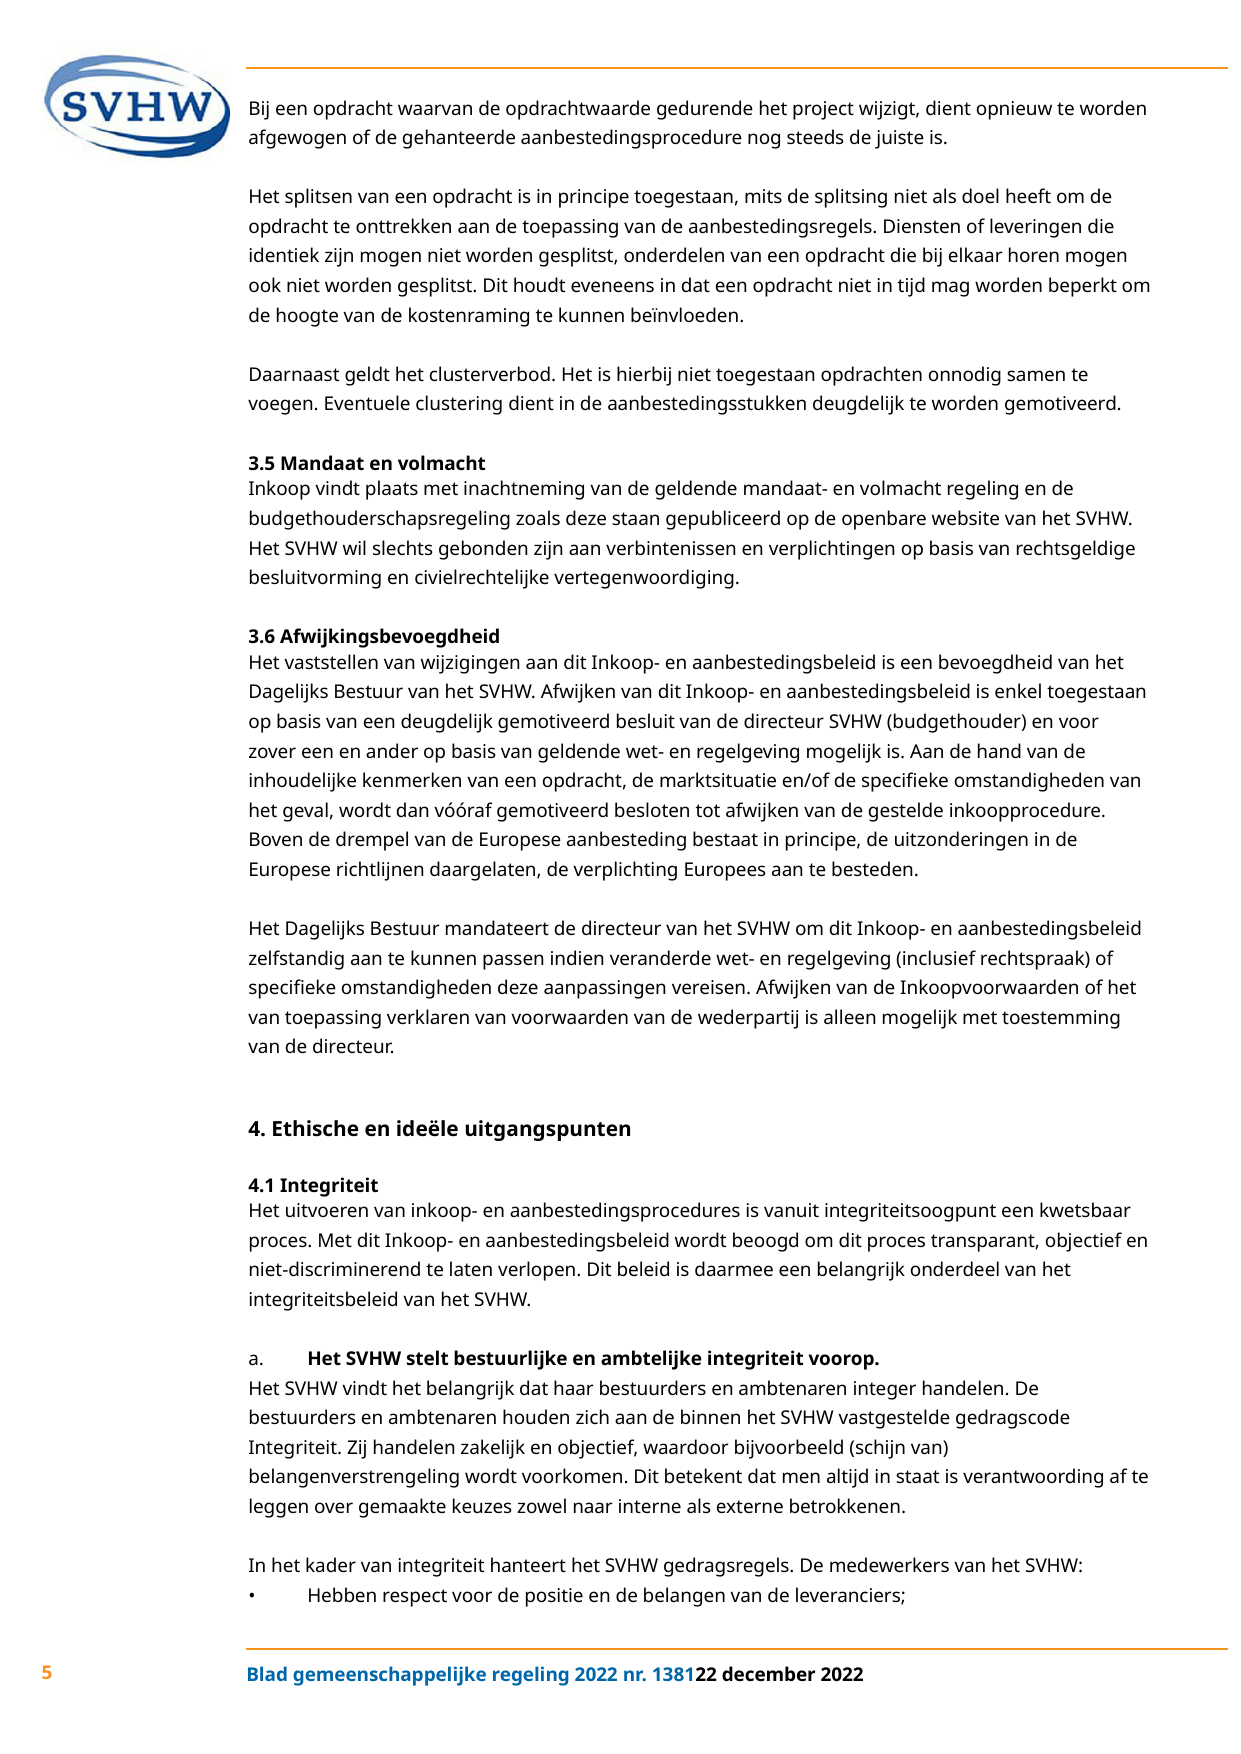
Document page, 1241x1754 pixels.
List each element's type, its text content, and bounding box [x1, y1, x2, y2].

text Inkoop vindt plaats met inachtneming van de geldende mandaat- en volmacht regeling en de budgethouderschapsregeling zoals deze staan gepubliceerd op de openbare website van het SVHW. Het SVHW wil slechts gebonden zijn aan verbintenissen en verplichtingen op basis van rechtsgeldige besluitvorming en civielrechtelijke vertegenwoordiging. [248, 476, 1152, 590]
text Het Dagelijks Bestuur mandateert de directeur van het SVHW om dit Inkoop- en aanbestedingsbeleid zelfstandig aan te kunnen passen indien veranderde wet- en regelgeving (inclusief rechtspraak) of specifieke omstandigheden deze aanpassingen vereisen. Afwijken van de Inkoopvoorwaarden of het van toepassing verklaren van voorwaarden van de wederpartij is alleen mogelijk met toestemming van de directeur. [248, 915, 1152, 1059]
text Het SVHW vindt het belangrijk dat haar bestuurders en ambtenaren integer handelen. De bestuurders en ambtenaren houden zich aan de binnen het SVHW vastgestelde gedragscode Integriteit. Zij handelen zakelijk en objectief, waardoor bijvoorbeeld (schijn van) belangenverstrengeling wordt voorkomen. Dit betekent dat men altijd in staat is verantwoording af te leggen over gemaakte keuzes zowel naar interne als externe betrokkenen. [248, 1375, 1152, 1519]
list Het SVHW stelt bestuurlijke en ambtelijke integriteit voorop. [248, 1345, 1152, 1371]
text 4.1 Integriteit [248, 1172, 1152, 1197]
text 3.6 Afwijkingsbevoegdheid [248, 623, 1152, 649]
text Daarnaast geldt het clusterverbod. Het is hierbij niet toegestaan opdrachten onnodig samen te voegen. Eventuele clustering dient in de aanbestedingsstukken deugdelijk te worden gemotiveerd. [248, 361, 1152, 416]
picture [41, 47, 231, 172]
text In het kader van integriteit hanteert het SVHW gedragsregels. De medewerkers van het SVHW: [248, 1552, 1152, 1578]
text Bij een opdracht waarvan de opdrachtwaarde gedurende het project wijzigt, dient opnieuw te worden afgewogen of de gehanteerde aanbestedingsprocedure nog steeds de juiste is. [248, 95, 1152, 150]
text Het uitvoeren van inkoop- en aanbestedingsprocedures is vanuit integriteitsoogpunt een kwetsbaar proces. Met dit Inkoop- en aanbestedingsbeleid wordt beoogd om dit proces transparant, objectief en niet-discriminerend te laten verlopen. Dit beleid is daarmee een belangrijk onderdeel van het integriteitsbeleid van het SVHW. [248, 1197, 1152, 1312]
text 3.5 Mandaat en volmacht [248, 450, 1152, 476]
list Hebben respect voor de positie en de belangen van de leveranciers; [248, 1582, 1152, 1608]
text Het splitsen van een opdracht is in principe toegestaan, mits de splitsing niet als doel heeft om de opdracht te onttrekken aan de toepassing van de aanbestedingsregels. Diensten of leveringen die identiek zijn mogen niet worden gesplitst, onderdelen van een opdracht die bij elkaar horen mogen ook niet worden gesplitst. Dit houdt eveneens in dat een opdracht niet in tijd mag worden beperkt om de hoogte van de kostenraming te kunnen beïnvloeden. [248, 183, 1152, 328]
text 4. Ethische en ideële uitgangspunten [248, 1114, 1152, 1142]
text Het vaststellen van wijzigingen aan dit Inkoop- en aanbestedingsbeleid is een bevoegdheid van het Dagelijks Bestuur van het SVHW. Afwijken van dit Inkoop- en aanbestedingsbeleid is enkel toegestaan op basis van een deugdelijk gemotiveerd besluit van de directeur SVHW (budgethouder) en voor zover een en ander op basis van geldende wet- en regelgeving mogelijk is. Aan de hand van de inhoudelijke kenmerken van een opdracht, de marktsituatie en/of de specifieke omstandigheden van het geval, wordt dan vóóraf gemotiveerd besloten tot afwijken van de gestelde inkoopprocedure. Boven de drempel van de Europese aanbesteding bestaat in principe, de uitzonderingen in de Europese richtlijnen daargelaten, de verplichting Europees aan te besteden. [248, 649, 1152, 882]
